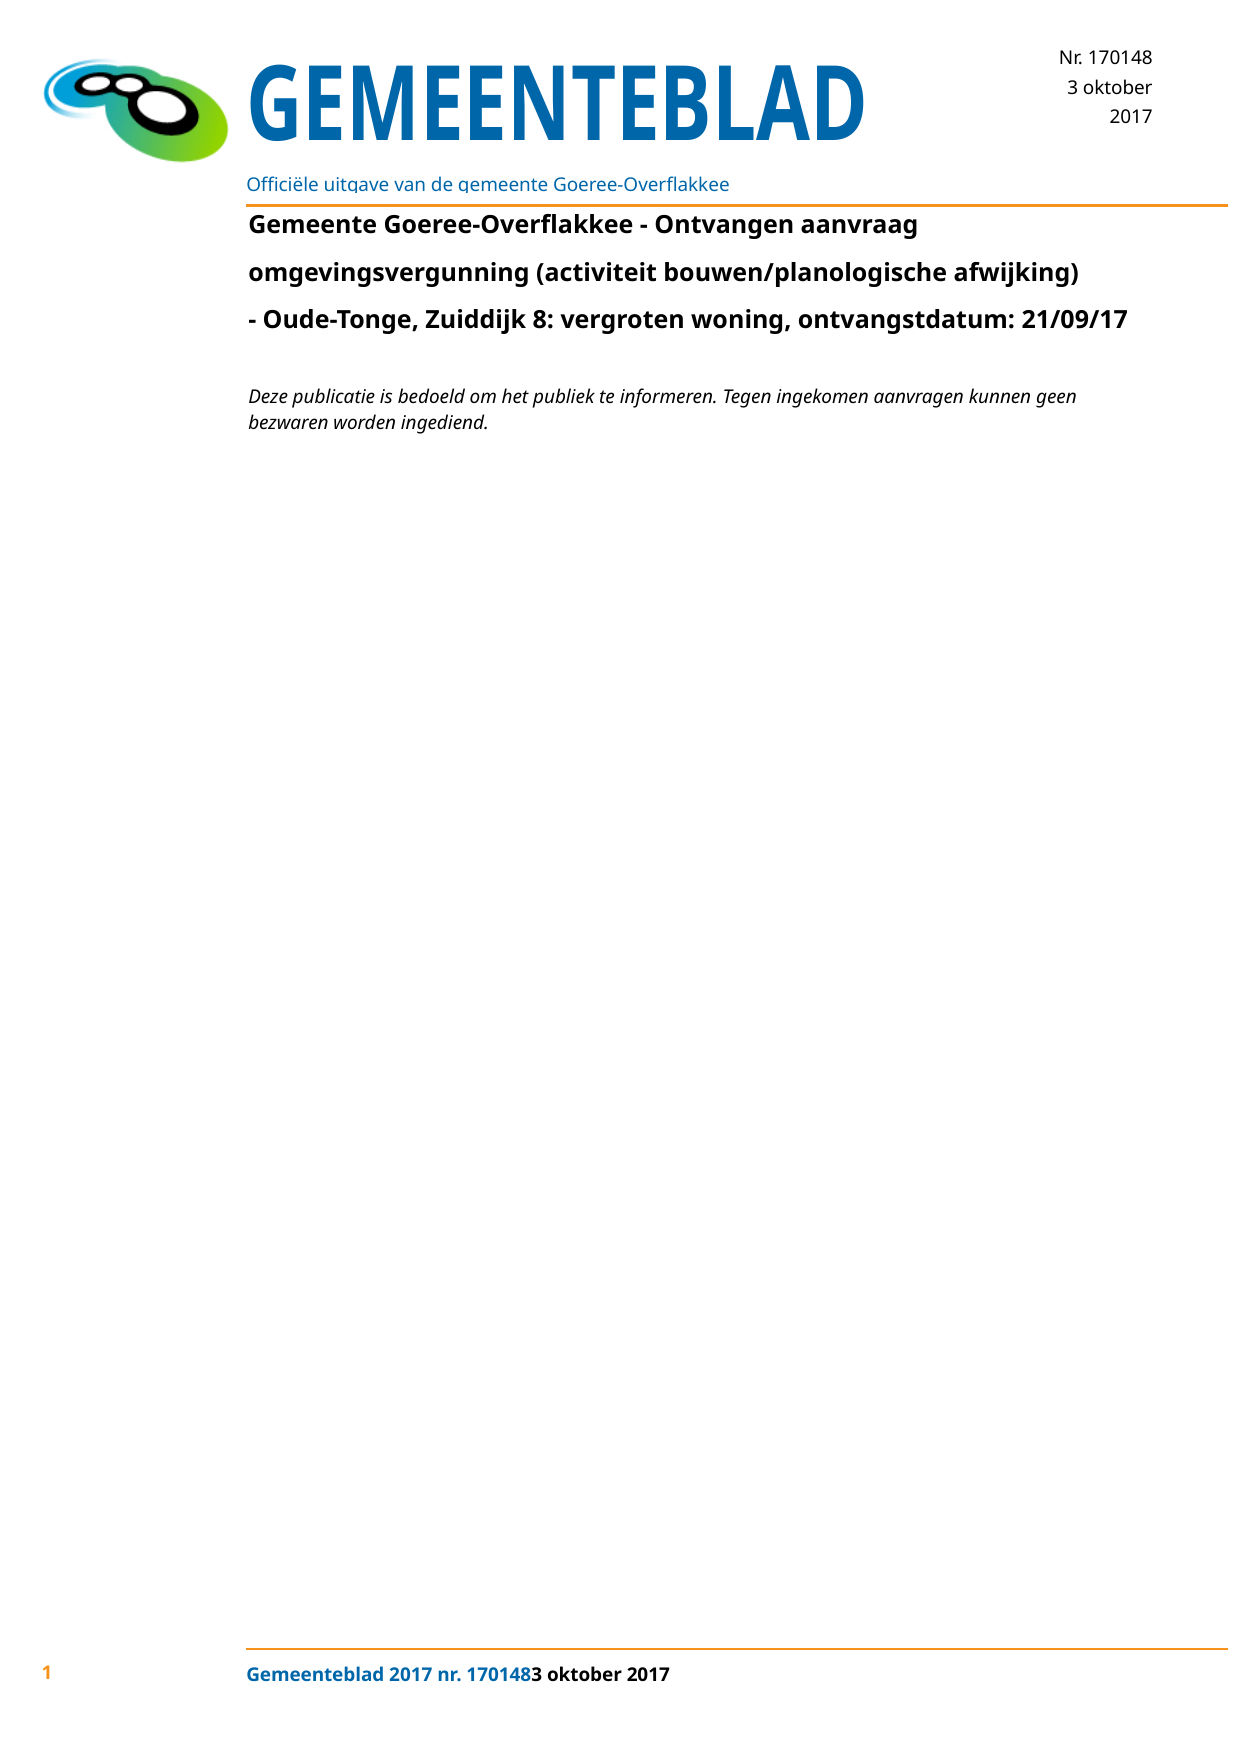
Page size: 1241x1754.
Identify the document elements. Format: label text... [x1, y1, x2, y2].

text Deze publicatie is bedoeld om het publiek te informeren. Tegen ingekomen aanvragen kunnen geen bezwaren worden ingediend. [248, 384, 1152, 435]
text Gemeente Goeree-Overflakkee - Ontvangen aanvraag omgevingsvergunning (activiteit bouwen/planologische afwijking) - Oude-Tonge, Zuiddijk 8: vergroten woning, ontvangstdatum: 21/09/17 [248, 207, 1152, 336]
picture [41, 47, 231, 172]
